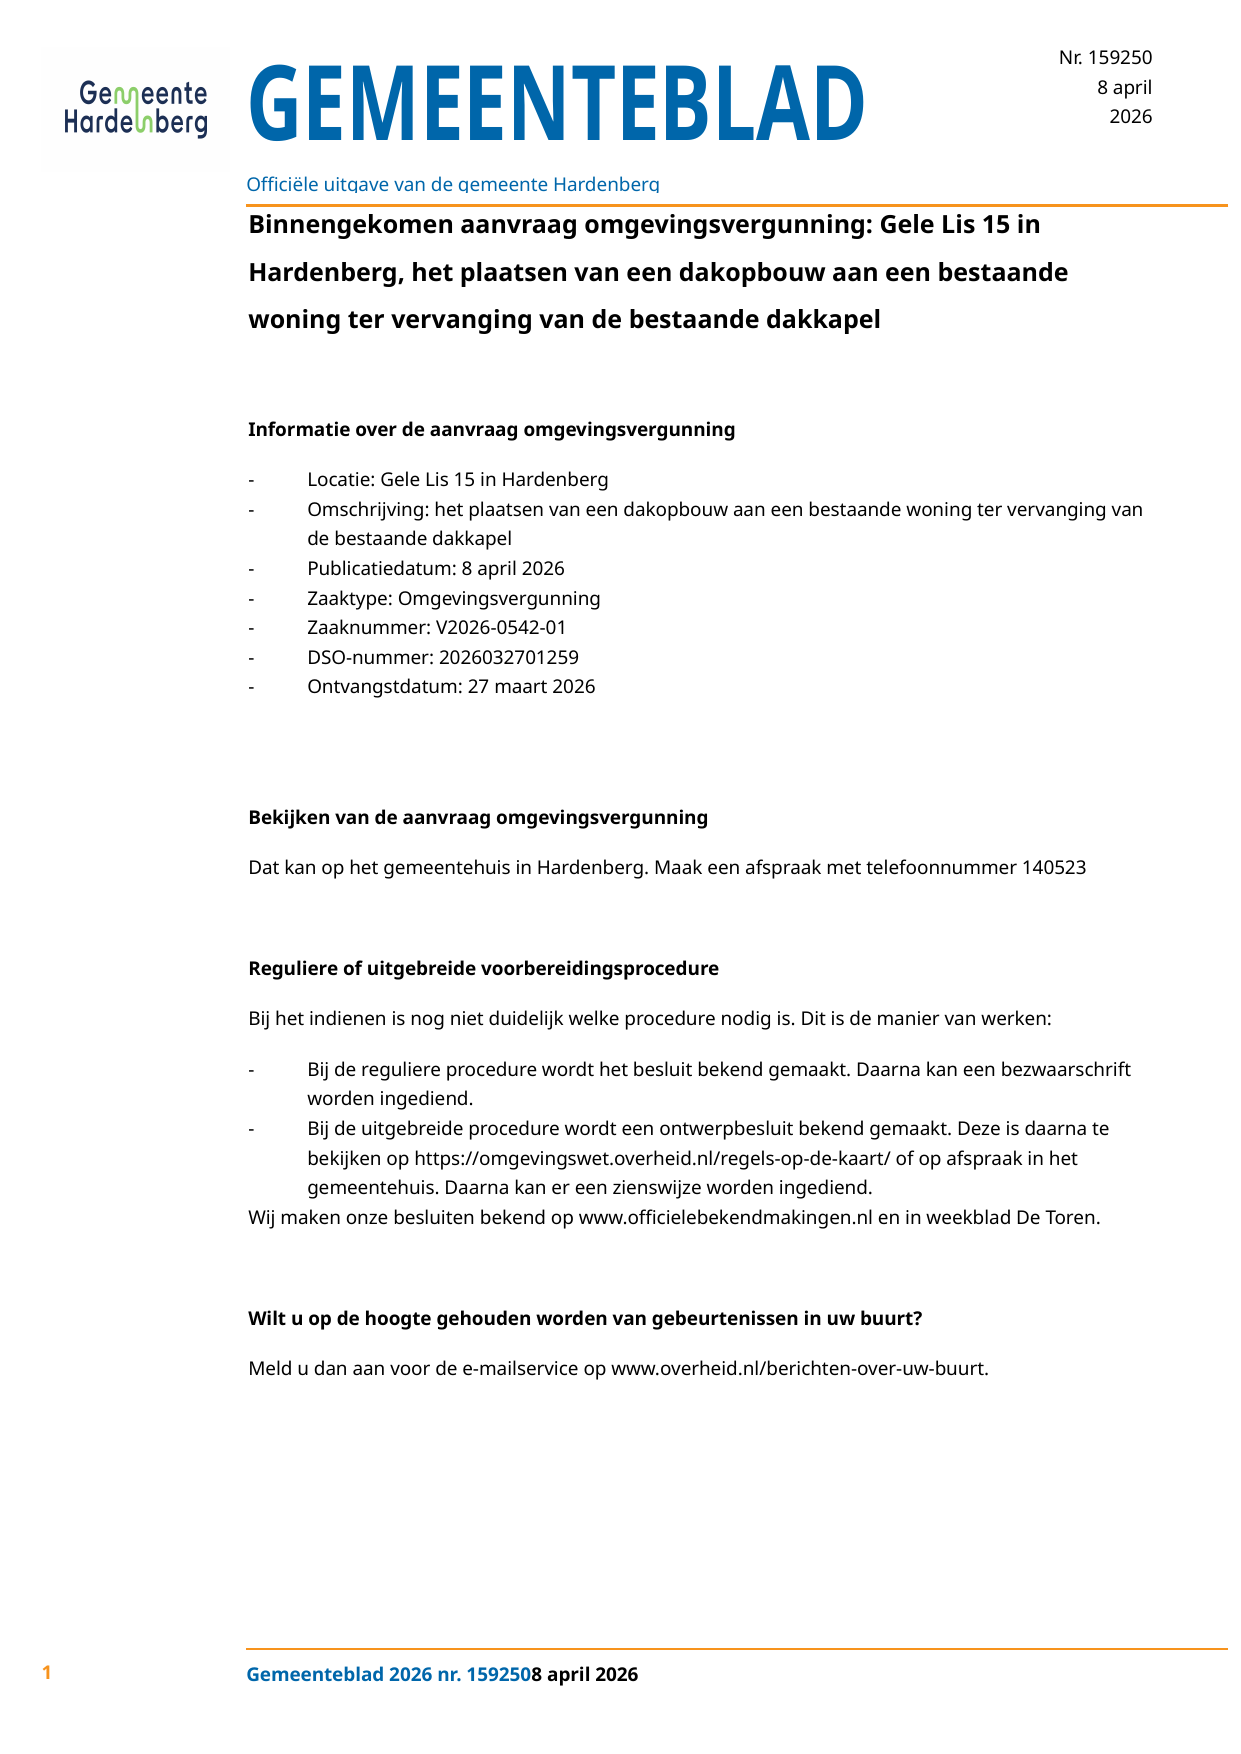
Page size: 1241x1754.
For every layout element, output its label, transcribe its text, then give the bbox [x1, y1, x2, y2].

text Binnengekomen aanvraag omgevingsvergunning: Gele Lis 15 in Hardenberg, het plaatsen van een dakopbouw aan een bestaande woning ter vervanging van de bestaande dakkapel [248, 207, 1152, 336]
text Meld u dan aan voor de e-mailservice op www.overheid.nl/berichten-over-uw-buurt. [248, 1355, 1152, 1381]
text Informatie over de aanvraag omgevingsvergunning [248, 416, 1152, 442]
list Ontvangstdatum: 27 maart 2026 [248, 673, 1152, 699]
text Dat kan op het gemeentehuis in Hardenberg. Maak een afspraak met telefoonnummer 140523 [248, 854, 1152, 880]
list Locatie: Gele Lis 15 in Hardenberg [248, 466, 1152, 492]
text Bij het indienen is nog niet duidelijk welke procedure nodig is. Dit is de manier van werken: [248, 1006, 1152, 1031]
list Omschrijving: het plaatsen van een dakopbouw aan een bestaande woning ter vervanging van de bestaande dakkapel [248, 496, 1152, 551]
list Publicatiedatum: 8 april 2026 [248, 555, 1152, 581]
list DSO-nummer: 2026032701259 [248, 644, 1152, 669]
text Wij maken onze besluiten bekend op www.officielebekendmakingen.nl en in weekblad De Toren. [248, 1204, 1152, 1229]
text Reguliere of uitgebreide voorbereidingsprocedure [248, 955, 1152, 981]
text Wilt u op de hoogte gehouden worden van gebeurtenissen in uw buurt? [248, 1305, 1152, 1330]
list Zaaktype: Omgevingsvergunning [248, 585, 1152, 610]
list Zaaknummer: V2026-0542-01 [248, 614, 1152, 640]
list Bij de reguliere procedure wordt het besluit bekend gemaakt. Daarna kan een bezwaarschrift worden ingediend. [248, 1056, 1152, 1111]
list Bij de uitgebreide procedure wordt een ontwerpbesluit bekend gemaakt. Deze is daarna te bekijken op https://omgevingswet.overheid.nl/regels-op-de-kaart/ of op afspraak in het gemeentehuis. Daarna kan er een zienswijze worden ingediend. [248, 1115, 1152, 1200]
text Bekijken van de aanvraag omgevingsvergunning [248, 804, 1152, 829]
picture [41, 47, 231, 172]
